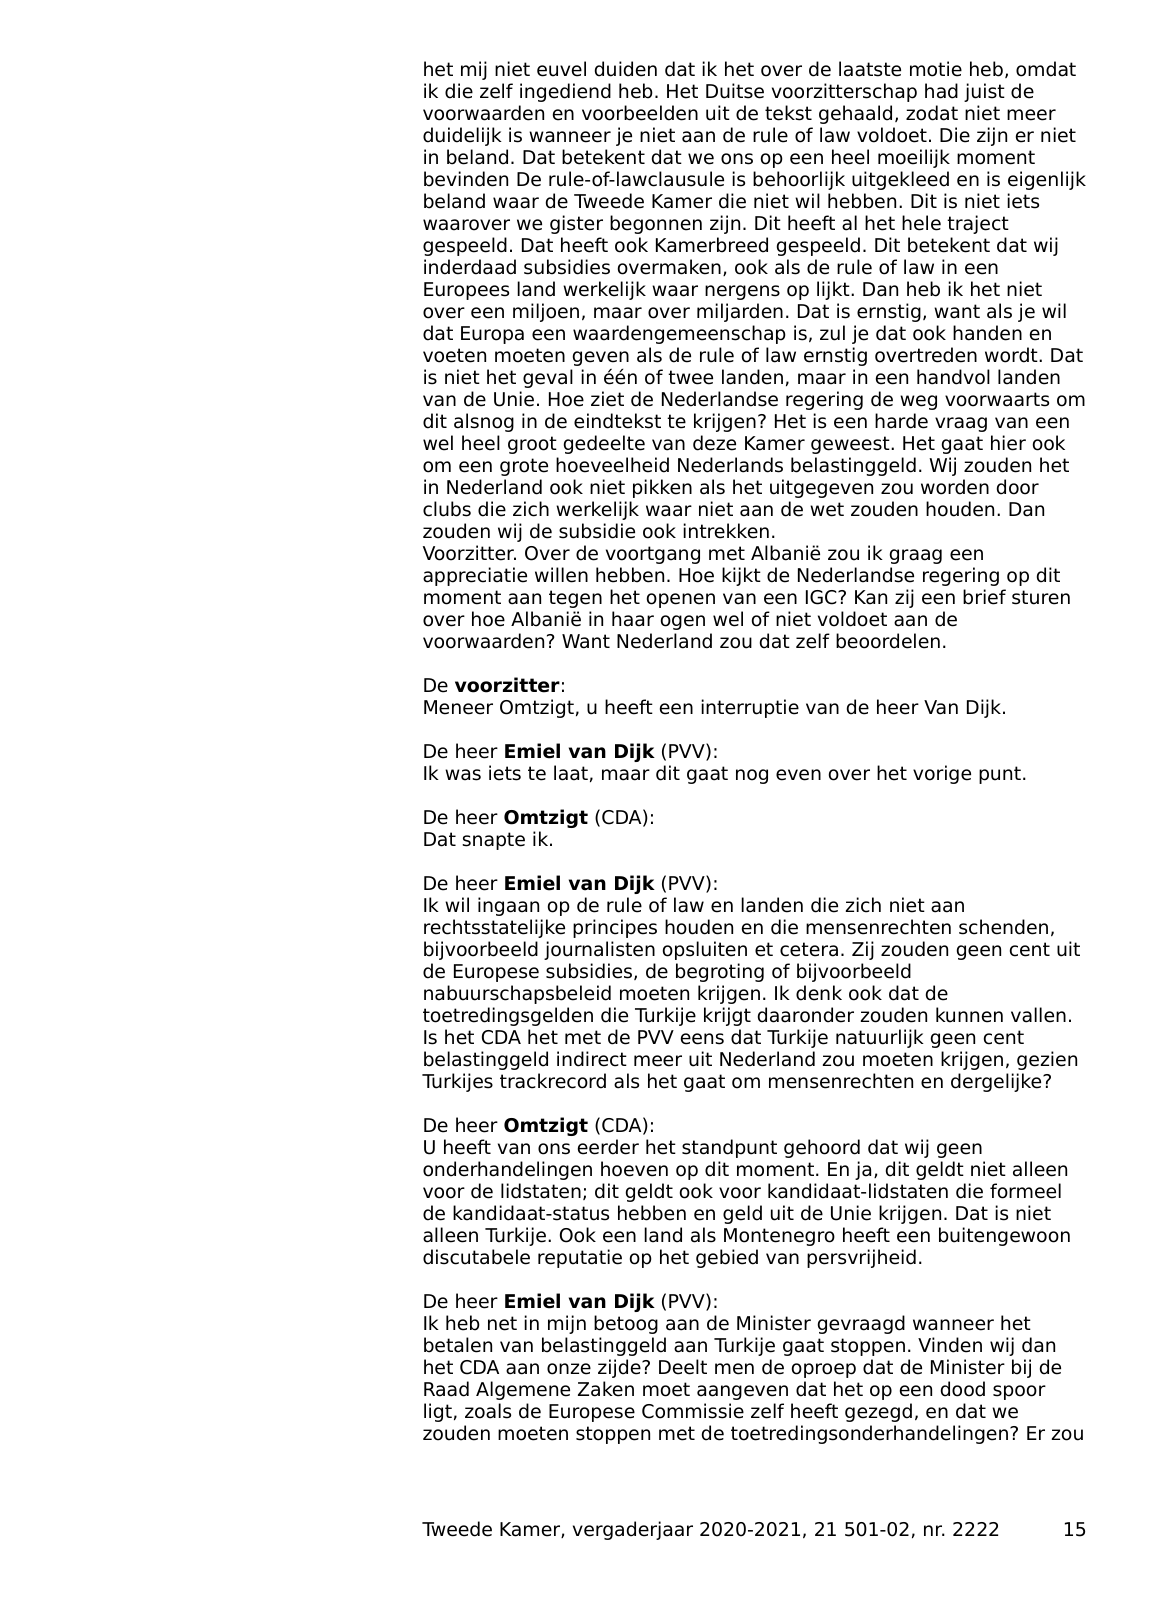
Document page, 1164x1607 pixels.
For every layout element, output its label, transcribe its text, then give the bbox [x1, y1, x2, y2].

text het mij niet euvel duiden dat ik het over de laatste motie heb, omdat ik die zelf ingediend heb. Het Duitse voorzitterschap had juist de voorwaarden en voorbeelden uit de tekst gehaald, zodat niet meer duidelijk is wanneer je niet aan de rule of law voldoet. Die zijn er niet in beland. Dat betekent dat we ons op een heel moeilijk moment bevinden De rule-of-lawclausule is behoorlijk uitgekleed en is eigenlijk beland waar de Tweede Kamer die niet wil hebben. Dit is niet iets waarover we gister begonnen zijn. Dit heeft al het hele traject gespeeld. Dat heeft ook Kamerbreed gespeeld. Dit betekent dat wij inderdaad subsidies overmaken, ook als de rule of law in een Europees land werkelijk waar nergens op lijkt. Dan heb ik het niet over een miljoen, maar over miljarden. Dat is ernstig, want als je wil dat Europa een waardengemeenschap is, zul je dat ook handen en voeten moeten geven als de rule of law ernstig overtreden wordt. Dat is niet het geval in één of twee landen, maar in een handvol landen van de Unie. Hoe ziet de Nederlandse regering de weg voorwaarts om dit alsnog in de eindtekst te krijgen? Het is een harde vraag van een wel heel groot gedeelte van deze Kamer geweest. Het gaat hier ook om een grote hoeveelheid Nederlands belastinggeld. Wij zouden het in Nederland ook niet pikken als het uitgegeven zou worden door clubs die zich werkelijk waar niet aan de wet zouden houden. Dan zouden wij de subsidie ook intrekken. [422, 59, 1087, 543]
text Dat snapte ik. [422, 829, 1087, 851]
text U heeft van ons eerder het standpunt gehoord dat wij geen onderhandelingen hoeven op dit moment. En ja, dit geldt niet alleen voor de lidstaten; dit geldt ook voor kandidaat-lidstaten die formeel de kandidaat-status hebben en geld uit de Unie krijgen. Dat is niet alleen Turkije. Ook een land als Montenegro heeft een buitengewoon discutabele reputatie op het gebied van persvrijheid. [422, 1137, 1087, 1269]
text Meneer Omtzigt, u heeft een interruptie van de heer Van Dijk. [422, 697, 1087, 719]
text Voorzitter. Over de voortgang met Albanië zou ik graag een appreciatie willen hebben. Hoe kijkt de Nederlandse regering op dit moment aan tegen het openen van een IGC? Kan zij een brief sturen over hoe Albanië in haar ogen wel of niet voldoet aan de voorwaarden? Want Nederland zou dat zelf beoordelen. [422, 543, 1087, 652]
text De heer Emiel van Dijk (PVV): [422, 873, 1087, 895]
text De heer Emiel van Dijk (PVV): [422, 741, 1087, 763]
text De heer Omtzigt (CDA): [422, 807, 1087, 829]
text De heer Omtzigt (CDA): [422, 1115, 1087, 1137]
text Ik heb net in mijn betoog aan de Minister gevraagd wanneer het betalen van belastinggeld aan Turkije gaat stoppen. Vinden wij dan het CDA aan onze zijde? Deelt men de oproep dat de Minister bij de Raad Algemene Zaken moet aangeven dat het op een dood spoor ligt, zoals de Europese Commissie zelf heeft gezegd, en dat we zouden moeten stoppen met de toetredingsonderhandelingen? Er zou [422, 1313, 1087, 1445]
text De heer Emiel van Dijk (PVV): [422, 1291, 1087, 1313]
text Ik was iets te laat, maar dit gaat nog even over het vorige punt. [422, 763, 1087, 785]
text Ik wil ingaan op de rule of law en landen die zich niet aan rechtsstatelijke principes houden en die mensenrechten schenden, bijvoorbeeld journalisten opsluiten et cetera. Zij zouden geen cent uit de Europese subsidies, de begroting of bijvoorbeeld nabuurschapsbeleid moeten krijgen. Ik denk ook dat de toetredingsgelden die Turkije krijgt daaronder zouden kunnen vallen. Is het CDA het met de PVV eens dat Turkije natuurlijk geen cent belastinggeld indirect meer uit Nederland zou moeten krijgen, gezien Turkijes trackrecord als het gaat om mensenrechten en dergelijke? [422, 895, 1087, 1093]
text De voorzitter: [422, 675, 1087, 697]
